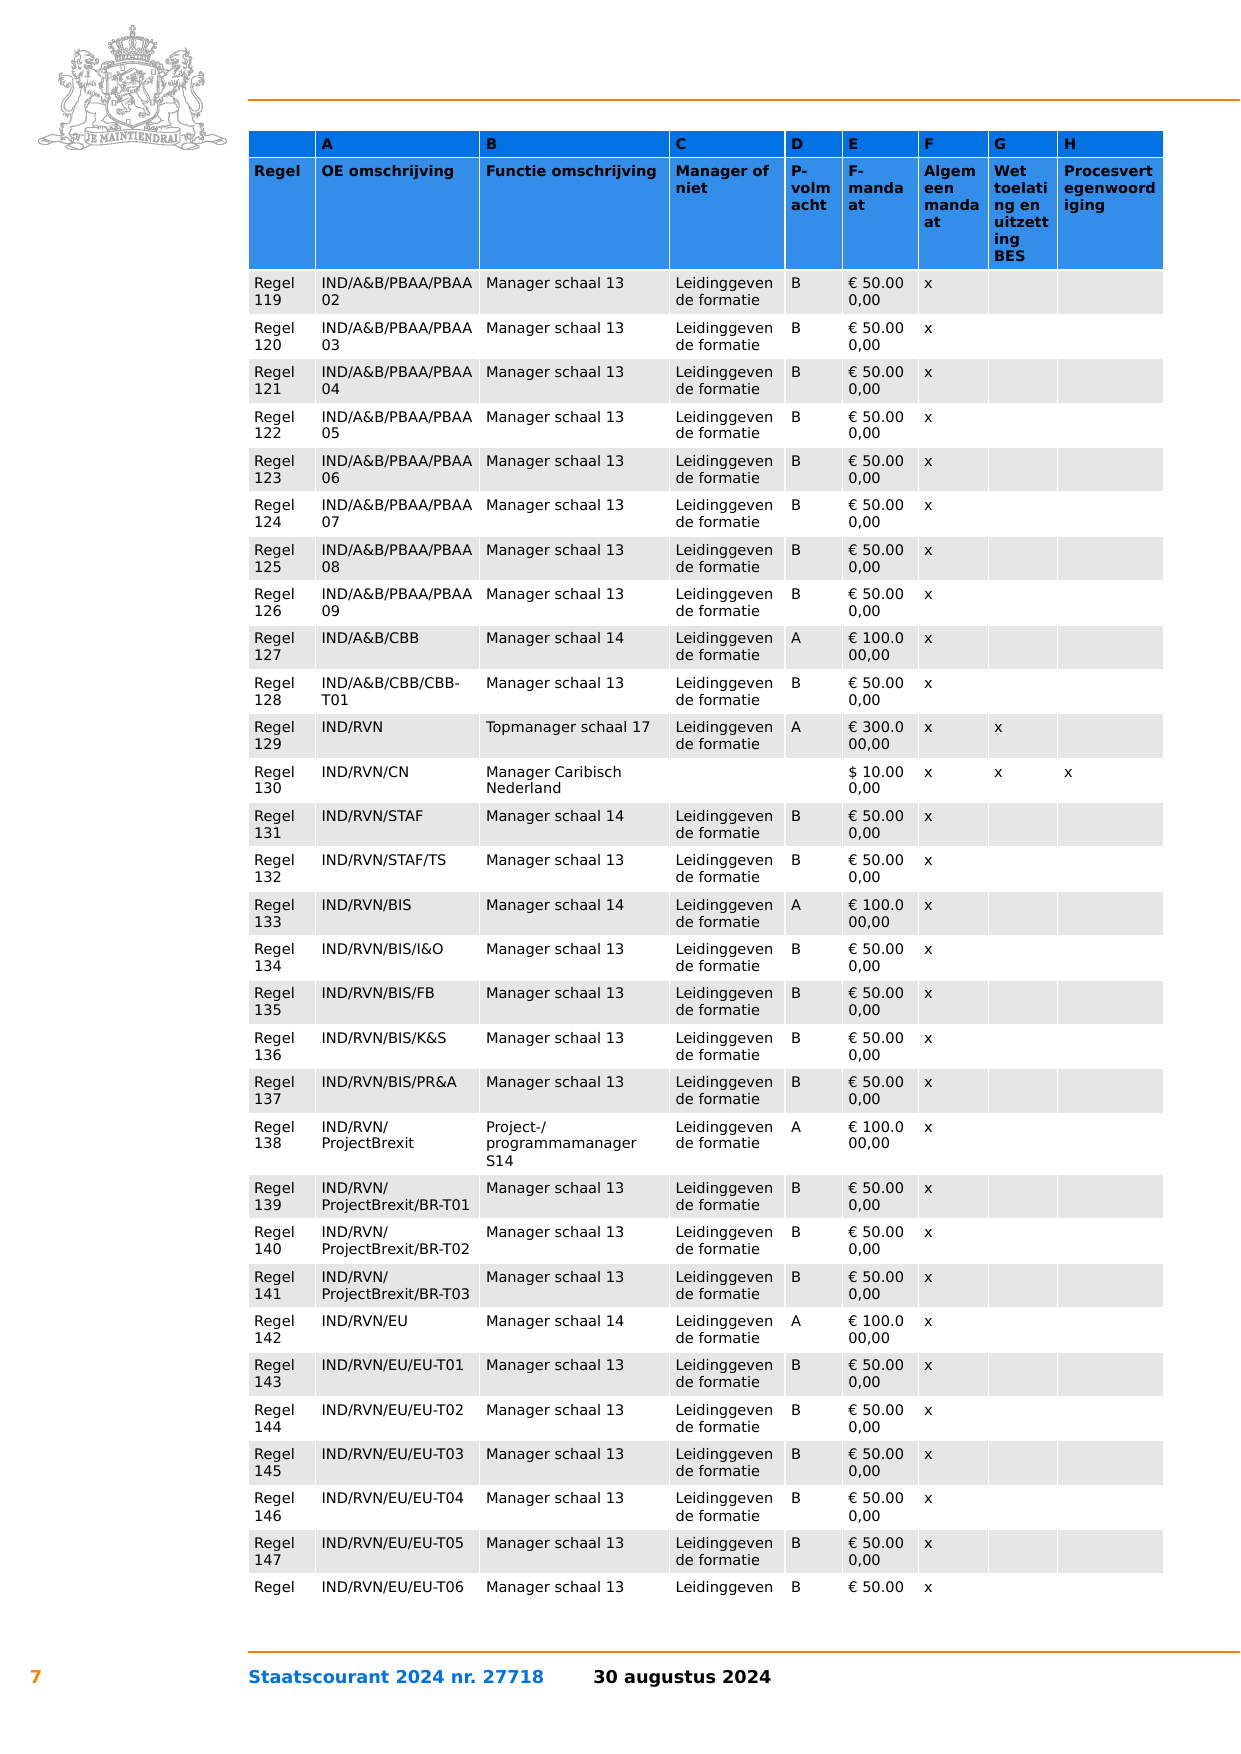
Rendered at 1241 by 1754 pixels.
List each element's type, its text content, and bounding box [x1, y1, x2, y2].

table_cell x [919, 803, 988, 846]
table_cell x [1058, 759, 1163, 802]
table_cell [989, 892, 1057, 935]
table_cell x [919, 315, 988, 358]
table_cell [1058, 1530, 1163, 1573]
table_cell B [786, 1575, 842, 1601]
table_cell IND/RVN/EU [316, 1308, 479, 1352]
table_cell B [786, 1353, 842, 1396]
table_cell € 50.000,00 [843, 493, 918, 536]
table_cell F-mandaat [843, 158, 918, 269]
table_cell IND/RVN/STAF [316, 803, 479, 846]
table_cell Regel 139 [249, 1175, 315, 1218]
table_header G [989, 131, 1057, 157]
table_cell Regel 125 [249, 537, 315, 580]
table_cell Leidinggevende formatie [670, 1530, 784, 1573]
table_cell [989, 448, 1057, 491]
table_cell [1058, 1575, 1163, 1601]
table_cell Leidinggevende formatie [670, 1069, 784, 1113]
table_cell [989, 1530, 1057, 1573]
table_cell [1058, 581, 1163, 624]
table_cell IND/RVN/ProjectBrexit/BR-T01 [316, 1175, 479, 1218]
table_cell Manager schaal 13 [480, 1441, 669, 1485]
table_cell x [919, 1175, 988, 1218]
table_cell Regel 131 [249, 803, 315, 846]
table_cell [1058, 714, 1163, 758]
table_cell B [786, 581, 842, 624]
table_cell Regel 130 [249, 759, 315, 802]
table_cell Leidinggevende formatie [670, 1025, 784, 1068]
table_cell B [786, 1220, 842, 1263]
table_cell Leidinggevende formatie [670, 1264, 784, 1307]
table_cell x [919, 1308, 988, 1352]
table_cell Regel 127 [249, 626, 315, 669]
table_cell Leidinggevende formatie [670, 1220, 784, 1263]
table_cell € 50.000,00 [843, 1220, 918, 1263]
table_cell IND/RVN/EU/EU-T01 [316, 1353, 479, 1396]
table_cell Manager schaal 13 [480, 404, 669, 447]
table_cell x [919, 1114, 988, 1174]
table_cell B [786, 359, 842, 403]
table_cell Regel 142 [249, 1308, 315, 1352]
table_cell IND/A&B/CBB/CBB-T01 [316, 670, 479, 713]
table_cell € 50.000,00 [843, 1530, 918, 1573]
table_header [249, 131, 315, 157]
table_cell x [919, 537, 988, 580]
table_cell IND/RVN/BIS/FB [316, 981, 479, 1024]
table_cell € 50.000,00 [843, 1486, 918, 1529]
table_header A [316, 131, 479, 157]
table_cell € 50.000,00 [843, 1353, 918, 1396]
table_cell Regel 144 [249, 1397, 315, 1440]
table_cell [1058, 448, 1163, 491]
table_cell Project-/programmamanager S14 [480, 1114, 669, 1174]
table_cell Algemeen mandaat [919, 158, 988, 269]
table_cell B [786, 493, 842, 536]
table_cell Regel 121 [249, 359, 315, 403]
table_cell [989, 1353, 1057, 1396]
table_cell [1058, 981, 1163, 1024]
table_cell Procesvertegenwoordiging [1058, 158, 1163, 269]
table_cell IND/A&B/PBAA/PBAA 04 [316, 359, 479, 403]
table_cell Regel 129 [249, 714, 315, 758]
table_cell IND/RVN/CN [316, 759, 479, 802]
table_cell [1058, 1220, 1163, 1263]
table_cell Regel 141 [249, 1264, 315, 1307]
table_header C [670, 131, 784, 157]
table_cell Leidinggevende formatie [670, 936, 784, 979]
table_cell x [919, 981, 988, 1024]
table_cell Leidinggevende formatie [670, 493, 784, 536]
table_cell Manager schaal 13 [480, 359, 669, 403]
table_cell € 50.000,00 [843, 936, 918, 979]
table_cell Leidinggevende formatie [670, 359, 784, 403]
table_cell Leidinggevende formatie [670, 1114, 784, 1174]
table_cell IND/RVN/BIS/I&O [316, 936, 479, 979]
table_cell Manager schaal 13 [480, 1069, 669, 1113]
table_cell € 50.000,00 [843, 448, 918, 491]
table_cell [989, 271, 1057, 314]
table_cell [1058, 848, 1163, 891]
table_cell x [919, 1069, 988, 1113]
table_cell € 50.000,00 [843, 1175, 918, 1218]
table_cell € 50.000,00 [843, 981, 918, 1024]
table_cell IND/A&B/PBAA/PBAA 06 [316, 448, 479, 491]
table_cell [989, 848, 1057, 891]
table_cell € 100.000,00 [843, 626, 918, 669]
table_cell [1058, 1441, 1163, 1485]
table_cell € 50.000,00 [843, 1441, 918, 1485]
table_cell [1058, 1264, 1163, 1307]
table_cell [1058, 271, 1163, 314]
table_cell Leidinggevende formatie [670, 1486, 784, 1529]
table_cell B [786, 448, 842, 491]
table_cell Regel 143 [249, 1353, 315, 1396]
table_cell [989, 359, 1057, 403]
table_cell [989, 581, 1057, 624]
table_cell € 50.000,00 [843, 670, 918, 713]
table_cell Regel 119 [249, 271, 315, 314]
table_cell € 50.000,00 [843, 803, 918, 846]
table_cell [1058, 537, 1163, 580]
table_cell € 50.000,00 [843, 315, 918, 358]
table_cell [989, 670, 1057, 713]
table_cell x [989, 759, 1057, 802]
table_cell Leidinggevende formatie [670, 1353, 784, 1396]
table_cell x [919, 448, 988, 491]
table_cell Regel 133 [249, 892, 315, 935]
table_cell [1058, 315, 1163, 358]
table_cell Manager schaal 13 [480, 1353, 669, 1396]
table_cell € 50.00 [843, 1575, 918, 1601]
table_cell Manager schaal 13 [480, 981, 669, 1024]
table_cell € 50.000,00 [843, 581, 918, 624]
table_cell € 50.000,00 [843, 1025, 918, 1068]
table_cell Manager schaal 13 [480, 1220, 669, 1263]
table_cell [1058, 359, 1163, 403]
table_cell Leidinggevende formatie [670, 315, 784, 358]
table_cell x [919, 759, 988, 802]
table_cell x [919, 404, 988, 447]
table_cell Leidinggevende formatie [670, 848, 784, 891]
table_cell Regel 132 [249, 848, 315, 891]
table_cell [989, 981, 1057, 1024]
table_cell Manager schaal 13 [480, 1025, 669, 1068]
table_cell x [919, 1397, 988, 1440]
table_cell IND/A&B/PBAA/PBAA 09 [316, 581, 479, 624]
table_cell Leidinggevende formatie [670, 1175, 784, 1218]
table_cell IND/RVN/STAF/TS [316, 848, 479, 891]
table_cell x [919, 848, 988, 891]
table_cell [1058, 626, 1163, 669]
table_cell IND/A&B/PBAA/PBAA 02 [316, 271, 479, 314]
table_header F [919, 131, 988, 157]
table_cell x [919, 1530, 988, 1573]
table_cell Manager schaal 13 [480, 1575, 669, 1601]
table_cell x [919, 1486, 988, 1529]
table_cell B [786, 537, 842, 580]
table_cell € 100.000,00 [843, 1308, 918, 1352]
table_cell B [786, 936, 842, 979]
table_cell Regel [249, 1575, 315, 1601]
table_cell [989, 1114, 1057, 1174]
table_cell A [786, 1308, 842, 1352]
table_cell A [786, 714, 842, 758]
table_header E [843, 131, 918, 157]
table_cell Manager schaal 13 [480, 537, 669, 580]
table_cell [989, 1397, 1057, 1440]
table_cell Leidinggevende formatie [670, 981, 784, 1024]
table_cell Functie omschrijving [480, 158, 669, 269]
table_cell $ 10.000,00 [843, 759, 918, 802]
table_cell Leidinggevende formatie [670, 670, 784, 713]
table_cell Leidinggevende formatie [670, 448, 784, 491]
table_cell [989, 537, 1057, 580]
table_cell [1058, 1114, 1163, 1174]
table_cell IND/RVN/ProjectBrexit [316, 1114, 479, 1174]
table_cell A [786, 892, 842, 935]
table_cell Leidinggevende formatie [670, 537, 784, 580]
table_cell Regel 128 [249, 670, 315, 713]
table_cell Regel 134 [249, 936, 315, 979]
table_cell IND/RVN [316, 714, 479, 758]
table_cell Regel 123 [249, 448, 315, 491]
table_cell [1058, 803, 1163, 846]
table_cell x [919, 359, 988, 403]
table_cell B [786, 981, 842, 1024]
table_cell x [919, 1441, 988, 1485]
table_cell [670, 759, 784, 802]
table_cell [1058, 1353, 1163, 1396]
table_cell Manager schaal 14 [480, 1308, 669, 1352]
table_cell [1058, 1025, 1163, 1068]
table_cell Manager schaal 13 [480, 1264, 669, 1307]
table_cell IND/A&B/PBAA/PBAA 03 [316, 315, 479, 358]
table_cell [1058, 1308, 1163, 1352]
table_cell Manager schaal 13 [480, 315, 669, 358]
table_cell x [919, 892, 988, 935]
table_cell x [919, 271, 988, 314]
table_cell Manager schaal 13 [480, 1397, 669, 1440]
table_cell € 100.000,00 [843, 892, 918, 935]
table_cell IND/RVN/EU/EU-T03 [316, 1441, 479, 1485]
table_cell € 50.000,00 [843, 848, 918, 891]
table_cell Manager schaal 13 [480, 1530, 669, 1573]
table_cell A [786, 626, 842, 669]
table_cell x [919, 1025, 988, 1068]
table_cell [989, 1575, 1057, 1601]
table_cell Manager Caribisch Nederland [480, 759, 669, 802]
table_cell Leidinggevende formatie [670, 1397, 784, 1440]
table_cell Leidinggeven [670, 1575, 784, 1601]
table_cell [989, 626, 1057, 669]
table_cell Topmanager schaal 17 [480, 714, 669, 758]
table_cell € 50.000,00 [843, 537, 918, 580]
table_cell x [919, 581, 988, 624]
table_cell x [919, 626, 988, 669]
table_cell Manager schaal 14 [480, 626, 669, 669]
table_cell Manager schaal 13 [480, 271, 669, 314]
table_cell Leidinggevende formatie [670, 404, 784, 447]
table_cell [1058, 1069, 1163, 1113]
table_cell [989, 1264, 1057, 1307]
table_cell B [786, 803, 842, 846]
table_cell [1058, 670, 1163, 713]
table_cell Regel [249, 158, 315, 269]
table_cell IND/A&B/PBAA/PBAA 05 [316, 404, 479, 447]
table_cell Regel 140 [249, 1220, 315, 1263]
table_cell Manager schaal 13 [480, 493, 669, 536]
table_cell B [786, 1441, 842, 1485]
table_cell [989, 936, 1057, 979]
table_cell [1058, 1486, 1163, 1529]
table_cell [1058, 892, 1163, 935]
table_cell IND/A&B/PBAA/PBAA 08 [316, 537, 479, 580]
table_cell Regel 137 [249, 1069, 315, 1113]
table_cell [989, 1025, 1057, 1068]
table_cell Leidinggevende formatie [670, 1441, 784, 1485]
table_cell Manager schaal 13 [480, 1175, 669, 1218]
table_cell IND/RVN/EU/EU-T06 [316, 1575, 479, 1601]
table_cell IND/RVN/ProjectBrexit/BR-T03 [316, 1264, 479, 1307]
table_cell B [786, 1069, 842, 1113]
table_cell Leidinggevende formatie [670, 714, 784, 758]
table_cell [989, 1220, 1057, 1263]
table_cell Manager schaal 13 [480, 848, 669, 891]
table_cell Leidinggevende formatie [670, 892, 784, 935]
table_cell [989, 1486, 1057, 1529]
table_cell [989, 1441, 1057, 1485]
table_cell Regel 124 [249, 493, 315, 536]
table_cell [989, 803, 1057, 846]
table_cell x [989, 714, 1057, 758]
table_cell [989, 1069, 1057, 1113]
table_cell Manager schaal 13 [480, 581, 669, 624]
table_cell IND/RVN/BIS/PR&A [316, 1069, 479, 1113]
table_cell € 50.000,00 [843, 1397, 918, 1440]
table_cell [1058, 1175, 1163, 1218]
table_cell x [919, 493, 988, 536]
table_cell IND/RVN/EU/EU-T02 [316, 1397, 479, 1440]
table_cell € 100.000,00 [843, 1114, 918, 1174]
table_cell P-volmacht [786, 158, 842, 269]
table_cell Leidinggevende formatie [670, 803, 784, 846]
table_cell IND/RVN/BIS [316, 892, 479, 935]
table_cell € 300.000,00 [843, 714, 918, 758]
table_cell Leidinggevende formatie [670, 1308, 784, 1352]
table_cell € 50.000,00 [843, 359, 918, 403]
table_cell Manager of niet [670, 158, 784, 269]
table_cell x [919, 1575, 988, 1601]
table_cell [786, 759, 842, 802]
table_cell x [919, 670, 988, 713]
table_cell B [786, 1486, 842, 1529]
table_cell Manager schaal 13 [480, 1486, 669, 1529]
table_cell IND/RVN/BIS/K&S [316, 1025, 479, 1068]
table_cell Regel 145 [249, 1441, 315, 1485]
table_cell [1058, 936, 1163, 979]
table_cell [989, 404, 1057, 447]
table_cell IND/RVN/ProjectBrexit/BR-T02 [316, 1220, 479, 1263]
table_cell Manager schaal 13 [480, 448, 669, 491]
table_cell € 50.000,00 [843, 271, 918, 314]
table_cell € 50.000,00 [843, 1069, 918, 1113]
table_cell IND/A&B/CBB [316, 626, 479, 669]
table_cell [1058, 1397, 1163, 1440]
table_cell IND/RVN/EU/EU-T05 [316, 1530, 479, 1573]
table_cell Regel 126 [249, 581, 315, 624]
table_cell Regel 147 [249, 1530, 315, 1573]
table_cell Leidinggevende formatie [670, 581, 784, 624]
table_cell Regel 146 [249, 1486, 315, 1529]
table_cell B [786, 1175, 842, 1218]
table_cell x [919, 936, 988, 979]
table_cell [989, 1175, 1057, 1218]
table_cell € 50.000,00 [843, 1264, 918, 1307]
table_cell [1058, 404, 1163, 447]
table_cell Wet toelating en uitzetting BES [989, 158, 1057, 269]
table_cell B [786, 1025, 842, 1068]
picture [38, 25, 227, 150]
table_cell B [786, 1530, 842, 1573]
table_cell x [919, 1264, 988, 1307]
table_cell Regel 122 [249, 404, 315, 447]
table_cell B [786, 1397, 842, 1440]
table_cell Leidinggevende formatie [670, 271, 784, 314]
table_cell B [786, 848, 842, 891]
table_header H [1058, 131, 1163, 157]
table_cell € 50.000,00 [843, 404, 918, 447]
table_header D [786, 131, 842, 157]
table_cell Regel 138 [249, 1114, 315, 1174]
table_cell B [786, 404, 842, 447]
table_cell Manager schaal 14 [480, 892, 669, 935]
table_cell Leidinggevende formatie [670, 626, 784, 669]
table_cell [989, 315, 1057, 358]
table_header B [480, 131, 669, 157]
table_cell Manager schaal 13 [480, 936, 669, 979]
table_cell IND/RVN/EU/EU-T04 [316, 1486, 479, 1529]
table_cell x [919, 1220, 988, 1263]
table_cell [989, 1308, 1057, 1352]
table_cell x [919, 714, 988, 758]
table_cell IND/A&B/PBAA/PBAA 07 [316, 493, 479, 536]
table_cell Regel 120 [249, 315, 315, 358]
table_cell A [786, 1114, 842, 1174]
table_cell B [786, 315, 842, 358]
table_cell Regel 136 [249, 1025, 315, 1068]
table_cell B [786, 1264, 842, 1307]
table_cell OE omschrijving [316, 158, 479, 269]
table_cell Regel 135 [249, 981, 315, 1024]
table_cell B [786, 670, 842, 713]
table_cell B [786, 271, 842, 314]
table_cell Manager schaal 14 [480, 803, 669, 846]
table_cell Manager schaal 13 [480, 670, 669, 713]
table_cell [989, 493, 1057, 536]
table_cell x [919, 1353, 988, 1396]
table_cell [1058, 493, 1163, 536]
